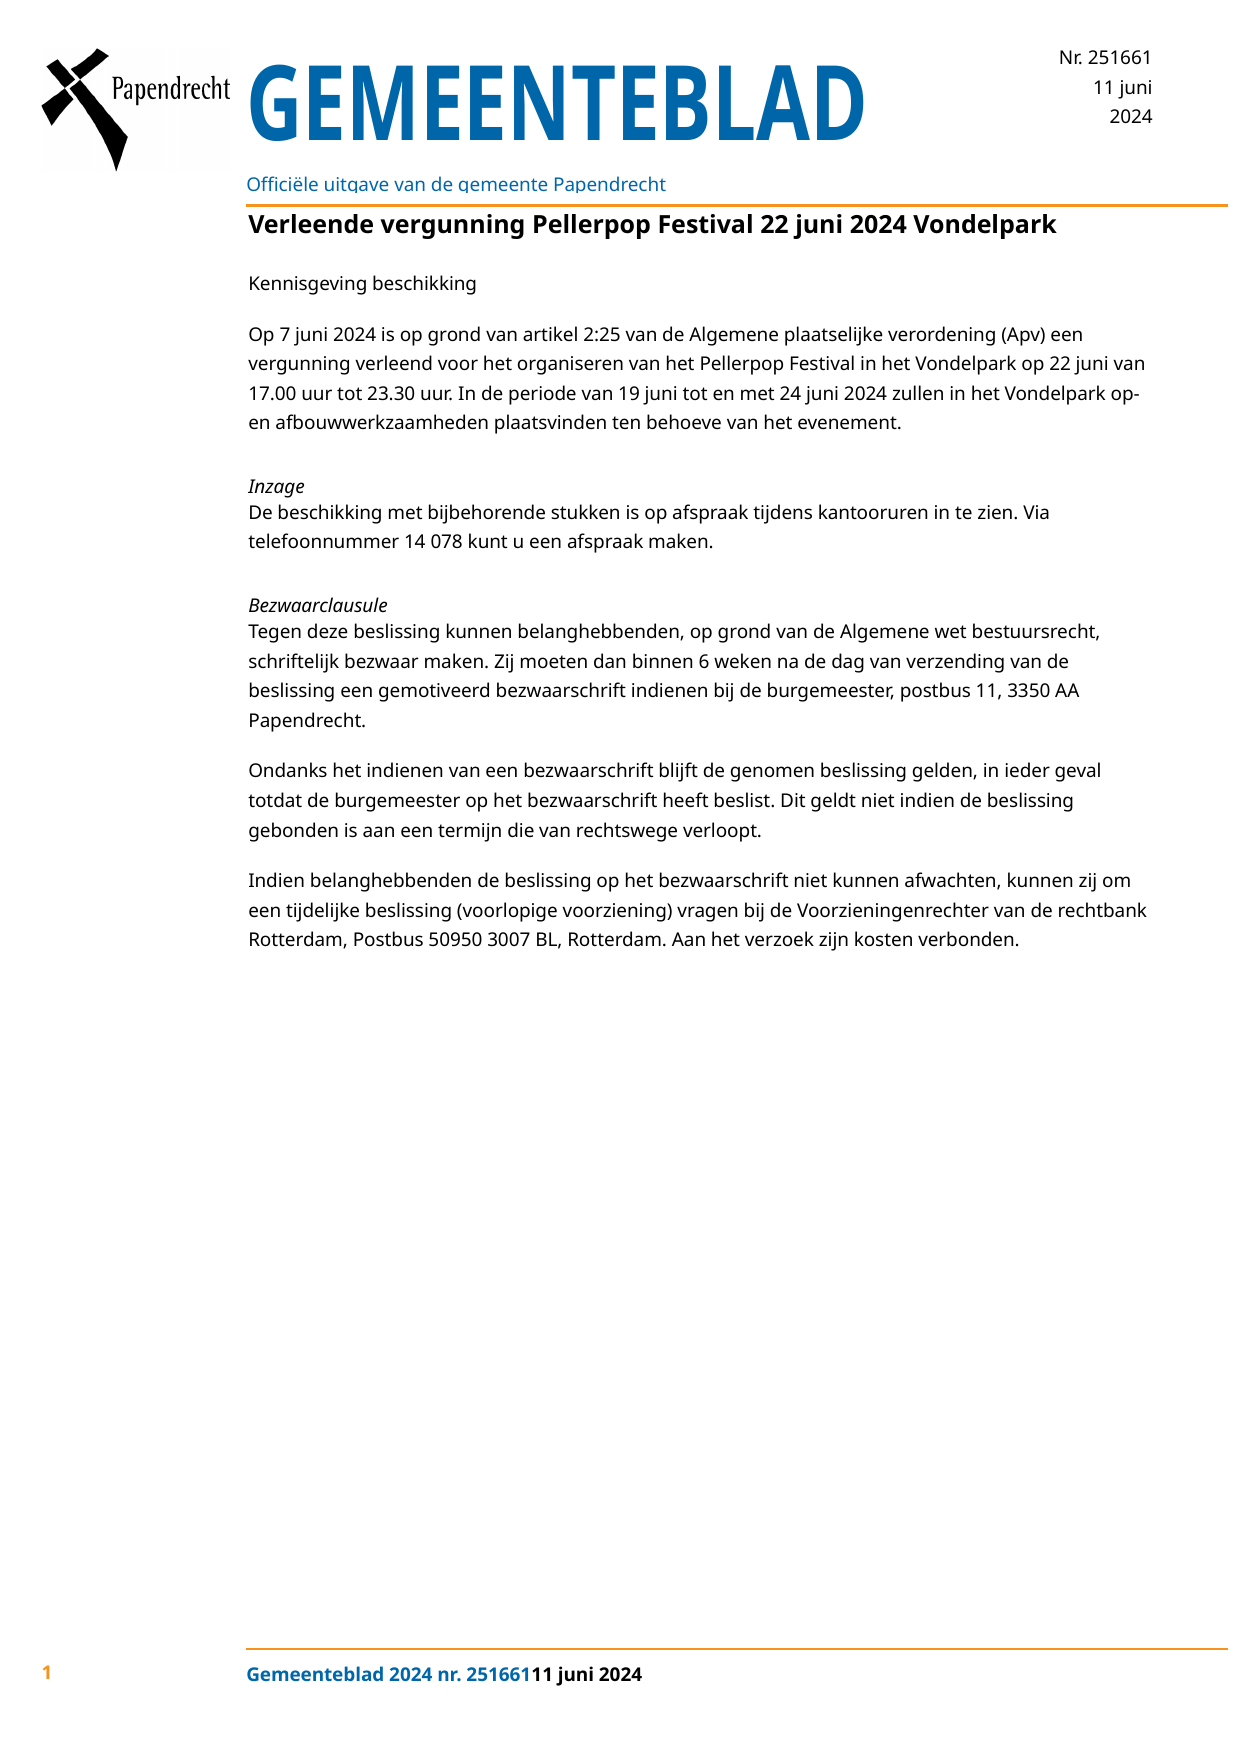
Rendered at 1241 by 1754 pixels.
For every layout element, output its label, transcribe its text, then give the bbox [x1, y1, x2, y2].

text Bezwaarclausule [248, 593, 1152, 618]
text Inzage [248, 473, 1152, 499]
text Kennisgeving beschikking [248, 270, 1152, 296]
text Ondanks het indienen van een bezwaarschrift blijft de genomen beslissing gelden, in ieder geval totdat de burgemeester op het bezwaarschrift heeft beslist. Dit geldt niet indien de beslissing gebonden is aan een termijn die van rechtswege verloopt. [248, 758, 1152, 842]
text De beschikking met bijbehorende stukken is op afspraak tijdens kantooruren in te zien. Via telefoonnummer 14 078 kunt u een afspraak maken. [248, 499, 1152, 554]
text Op 7 juni 2024 is op grond van artikel 2:25 van de Algemene plaatselijke verordening (Apv) een vergunning verleend voor het organiseren van het Pellerpop Festival in het Vondelpark op 22 juni van 17.00 uur tot 23.30 uur. In de periode van 19 juni tot en met 24 juni 2024 zullen in het Vondelpark op- en afbouwwerkzaamheden plaatsvinden ten behoeve van het evenement. [248, 321, 1152, 435]
picture [41, 47, 231, 172]
text Indien belanghebbenden de beslissing op het bezwaarschrift niet kunnen afwachten, kunnen zij om een tijdelijke beslissing (voorlopige voorziening) vragen bij de Voorzieningenrechter van de rechtbank Rotterdam, Postbus 50950 3007 BL, Rotterdam. Aan het verzoek zijn kosten verbonden. [248, 867, 1152, 952]
text Tegen deze beslissing kunnen belanghebbenden, op grond van de Algemene wet bestuursrecht, schriftelijk bezwaar maken. Zij moeten dan binnen 6 weken na de dag van verzending van de beslissing een gemotiveerd bezwaarschrift indienen bij de burgemeester, postbus 11, 3350 AA Papendrecht. [248, 618, 1152, 733]
text Verleende vergunning Pellerpop Festival 22 juni 2024 Vondelpark [248, 207, 1152, 241]
